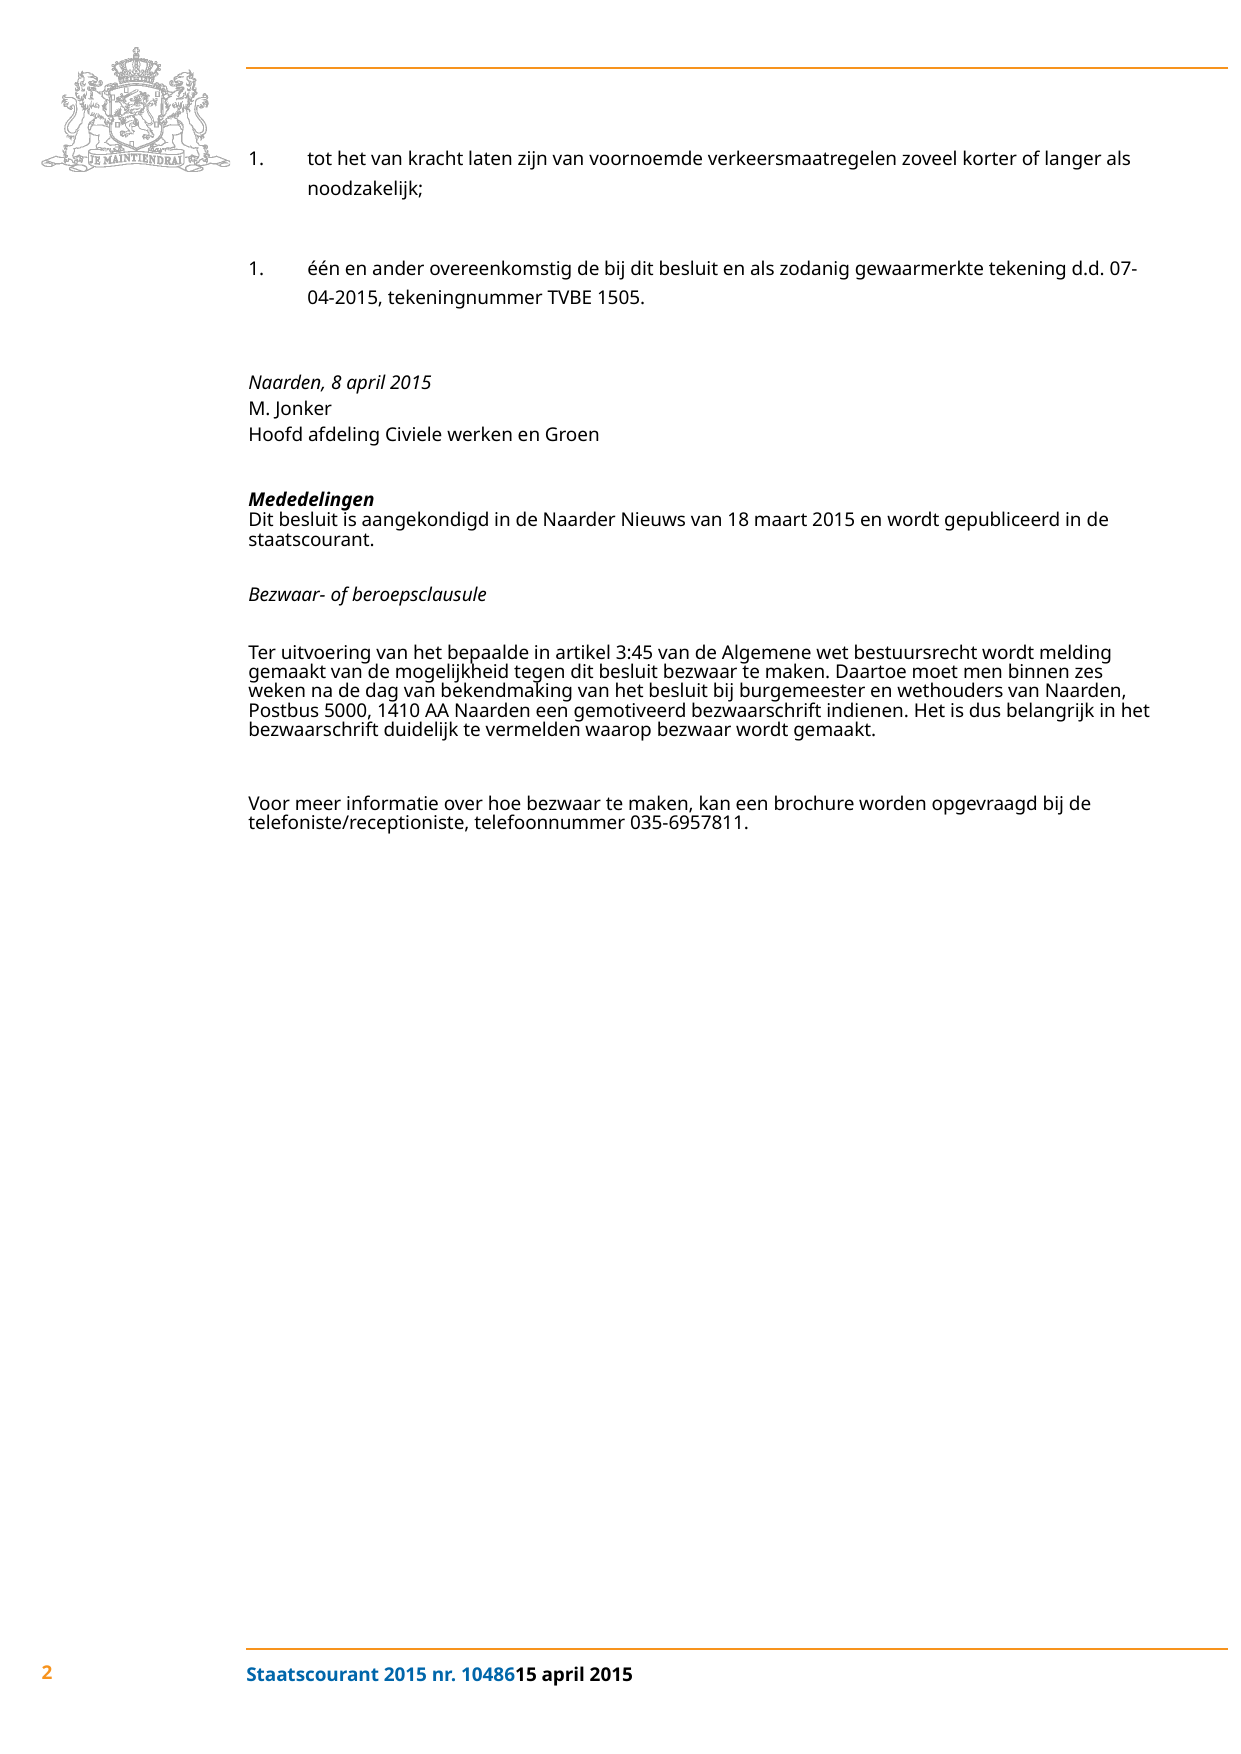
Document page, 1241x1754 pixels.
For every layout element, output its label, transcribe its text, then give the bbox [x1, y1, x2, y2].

picture [41, 47, 231, 172]
text Voor meer informatie over hoe bezwaar te maken, kan een brochure worden opgevraagd bij de telefoniste/receptioniste, telefoonnummer 035-6957811. [248, 795, 1152, 833]
list tot het van kracht laten zijn van voornoemde verkeersmaatregelen zoveel korter of langer als noodzakelijk; [248, 145, 1152, 201]
text Mededelingen [248, 486, 1152, 511]
text M. Jonker [248, 395, 1152, 421]
list één en ander overeenkomstig de bij dit besluit en als zodanig gewaarmerkte tekening d.d. 07-04-2015, tekeningnummer TVBE 1505. [248, 255, 1152, 310]
text Hoofd afdeling Civiele werken en Groen [248, 421, 1152, 446]
text Ter uitvoering van het bepaalde in artikel 3:45 van de Algemene wet bestuursrecht wordt melding gemaakt van de mogelijkheid tegen dit besluit bezwaar te maken. Daartoe moet men binnen zes weken na de dag van bekendmaking van het besluit bij burgemeester en wethouders van Naarden, Postbus 5000, 1410 AA Naarden een gemotiveerd bezwaarschrift indienen. Het is dus belangrijk in het bezwaarschrift duidelijk te vermelden waarop bezwaar wordt gemaakt. [248, 644, 1152, 740]
text Dit besluit is aangekondigd in de Naarder Nieuws van 18 maart 2015 en wordt gepubliceerd in de staatscourant. [248, 511, 1152, 550]
text Bezwaar- of beroepsclausule [248, 581, 1152, 607]
text Naarden, 8 april 2015 [248, 369, 1152, 395]
